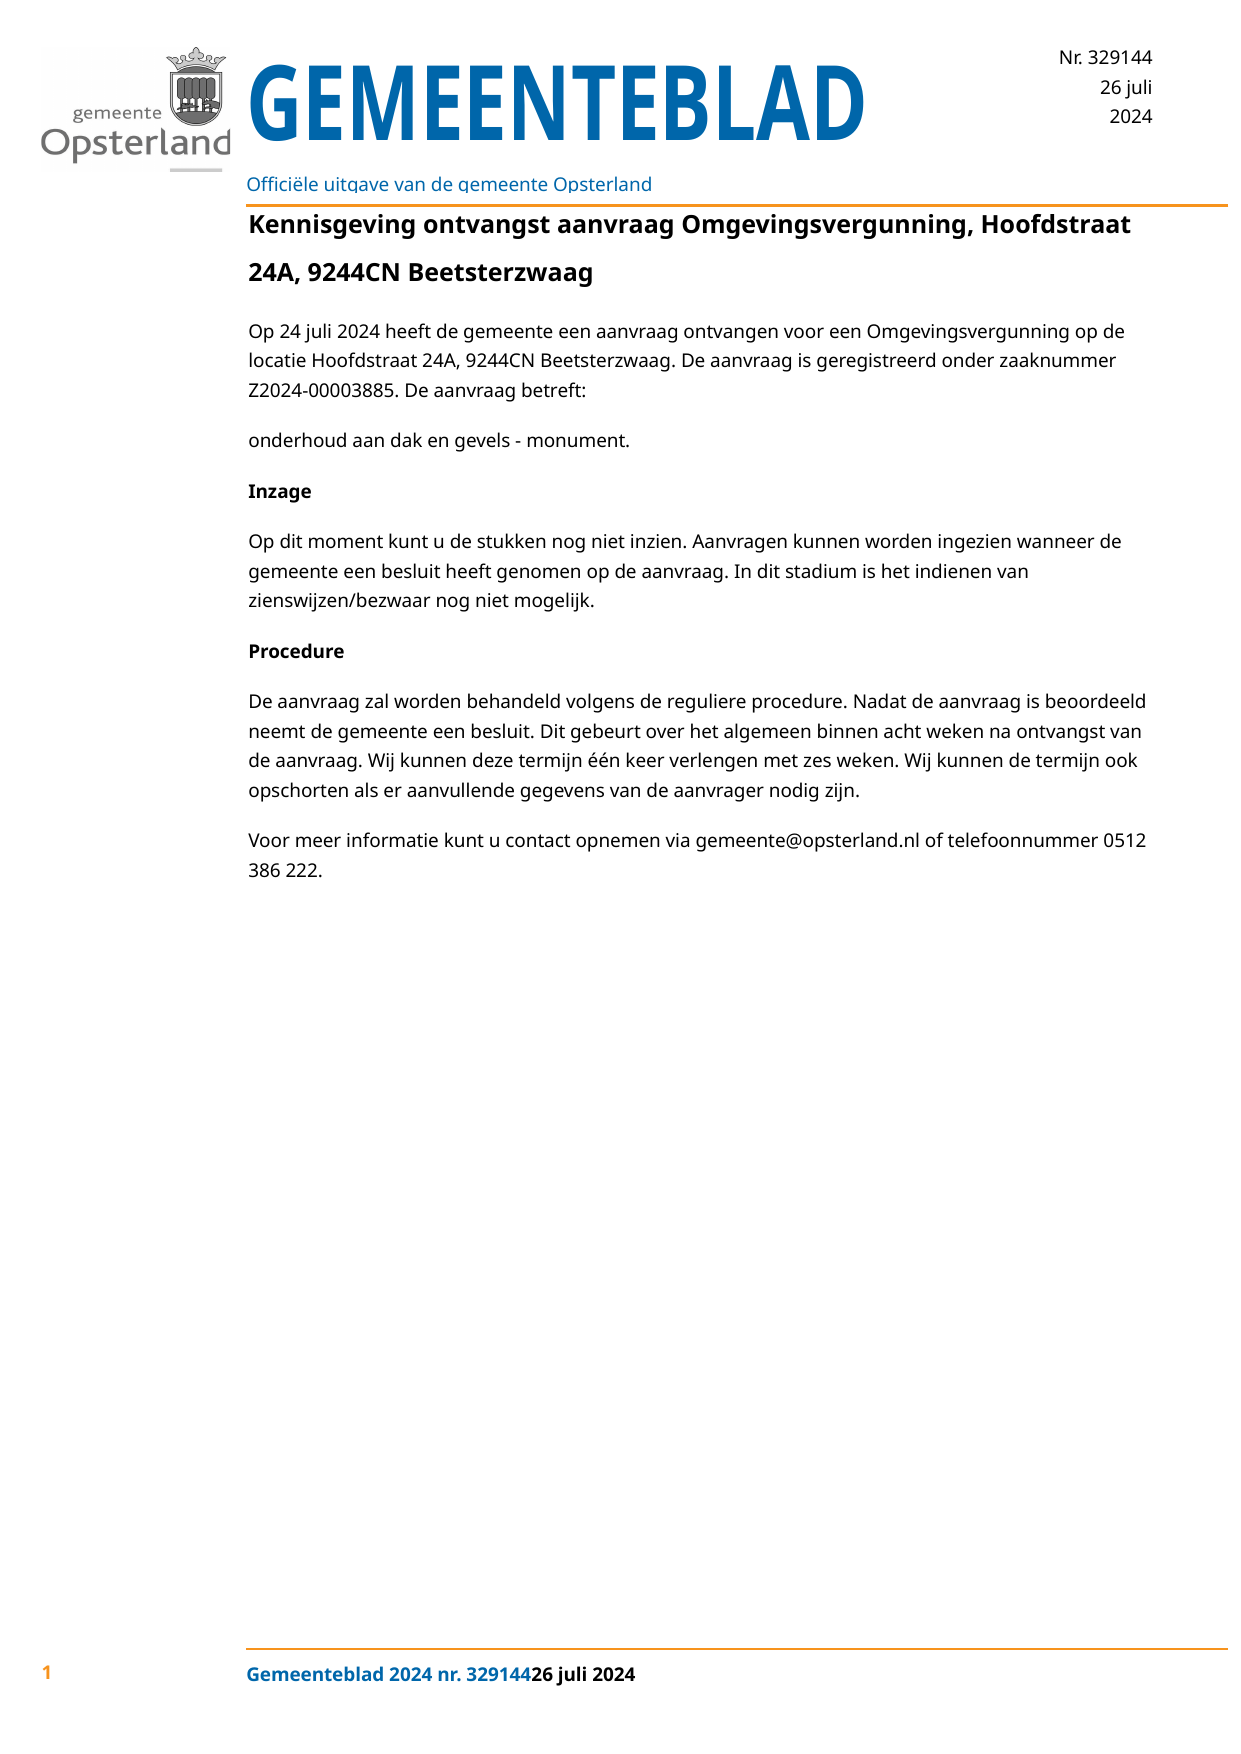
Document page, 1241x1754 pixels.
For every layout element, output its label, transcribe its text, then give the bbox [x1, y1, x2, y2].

picture [41, 47, 231, 172]
text De aanvraag zal worden behandeld volgens de reguliere procedure. Nadat de aanvraag is beoordeeld neemt de gemeente een besluit. Dit gebeurt over het algemeen binnen acht weken na ontvangst van de aanvraag. Wij kunnen deze termijn één keer verlengen met zes weken. Wij kunnen de termijn ook opschorten als er aanvullende gegevens van de aanvrager nodig zijn. [248, 688, 1152, 803]
text onderhoud aan dak en gevels - monument. [248, 427, 1152, 453]
text Op dit moment kunt u de stukken nog niet inzien. Aanvragen kunnen worden ingezien wanneer de gemeente een besluit heeft genomen op de aanvraag. In dit stadium is het indienen van zienswijzen/bezwaar nog niet mogelijk. [248, 528, 1152, 613]
text Kennisgeving ontvangst aanvraag Omgevingsvergunning, Hoofdstraat 24A, 9244CN Beetsterzwaag [248, 207, 1152, 288]
text Op 24 juli 2024 heeft de gemeente een aanvraag ontvangen voor een Omgevingsvergunning op de locatie Hoofdstraat 24A, 9244CN Beetsterzwaag. De aanvraag is geregistreerd onder zaaknummer Z2024-00003885. De aanvraag betreft: [248, 318, 1152, 403]
text Inzage [248, 478, 1152, 504]
text Procedure [248, 638, 1152, 664]
text Voor meer informatie kunt u contact opnemen via gemeente@opsterland.nl of telefoonnummer 0512 386 222. [248, 827, 1152, 883]
